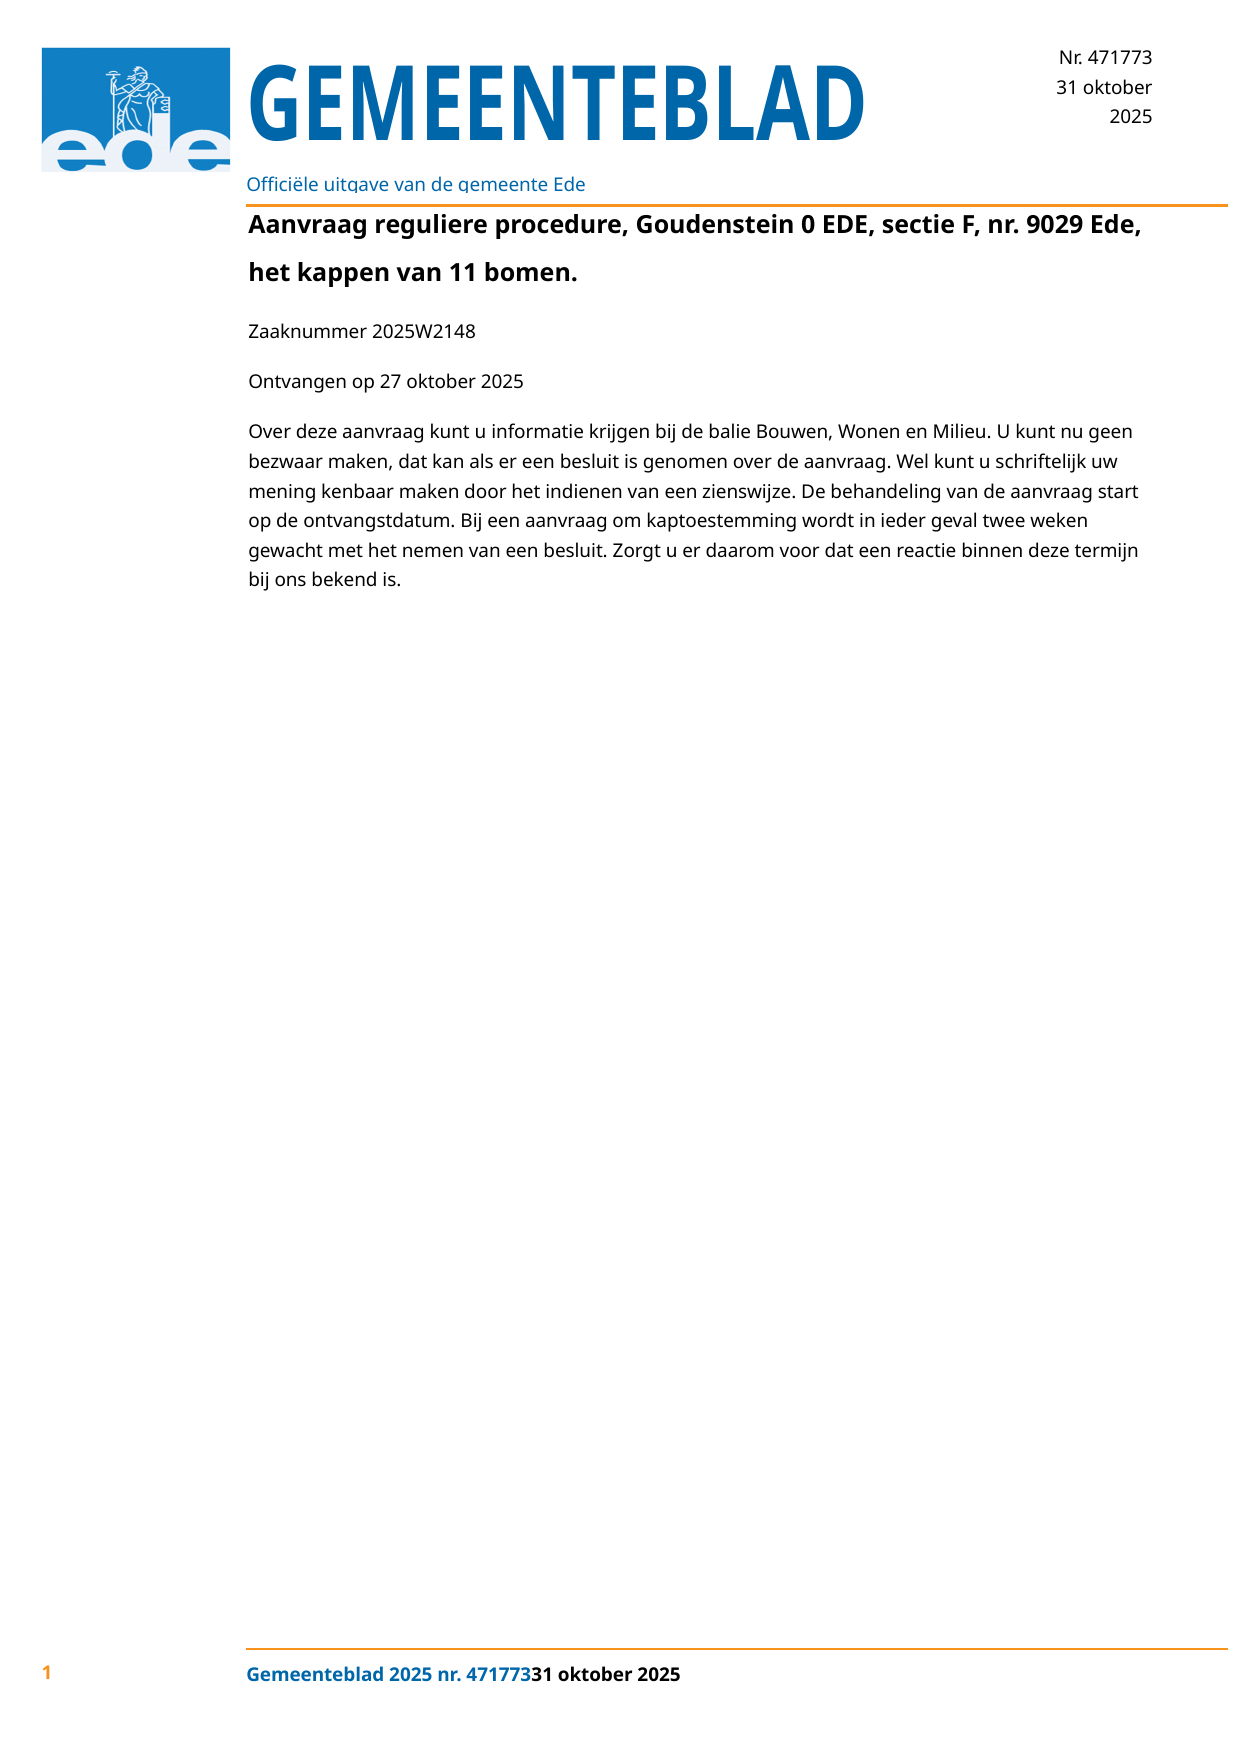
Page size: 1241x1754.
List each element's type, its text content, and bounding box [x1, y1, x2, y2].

text Zaaknummer 2025W2148 [248, 318, 1152, 344]
text Over deze aanvraag kunt u informatie krijgen bij de balie Bouwen, Wonen en Milieu. U kunt nu geen bezwaar maken, dat kan als er een besluit is genomen over de aanvraag. Wel kunt u schriftelijk uw mening kenbaar maken door het indienen van een zienswijze. De behandeling van de aanvraag start op de ontvangstdatum. Bij een aanvraag om kaptoestemming wordt in ieder geval twee weken gewacht met het nemen van een besluit. Zorgt u er daarom voor dat een reactie binnen deze termijn bij ons bekend is. [248, 419, 1152, 592]
text Aanvraag reguliere procedure, Goudenstein 0 EDE, sectie F, nr. 9029 Ede, het kappen van 11 bomen. [248, 207, 1152, 288]
picture [41, 47, 231, 172]
text Ontvangen op 27 oktober 2025 [248, 368, 1152, 394]
